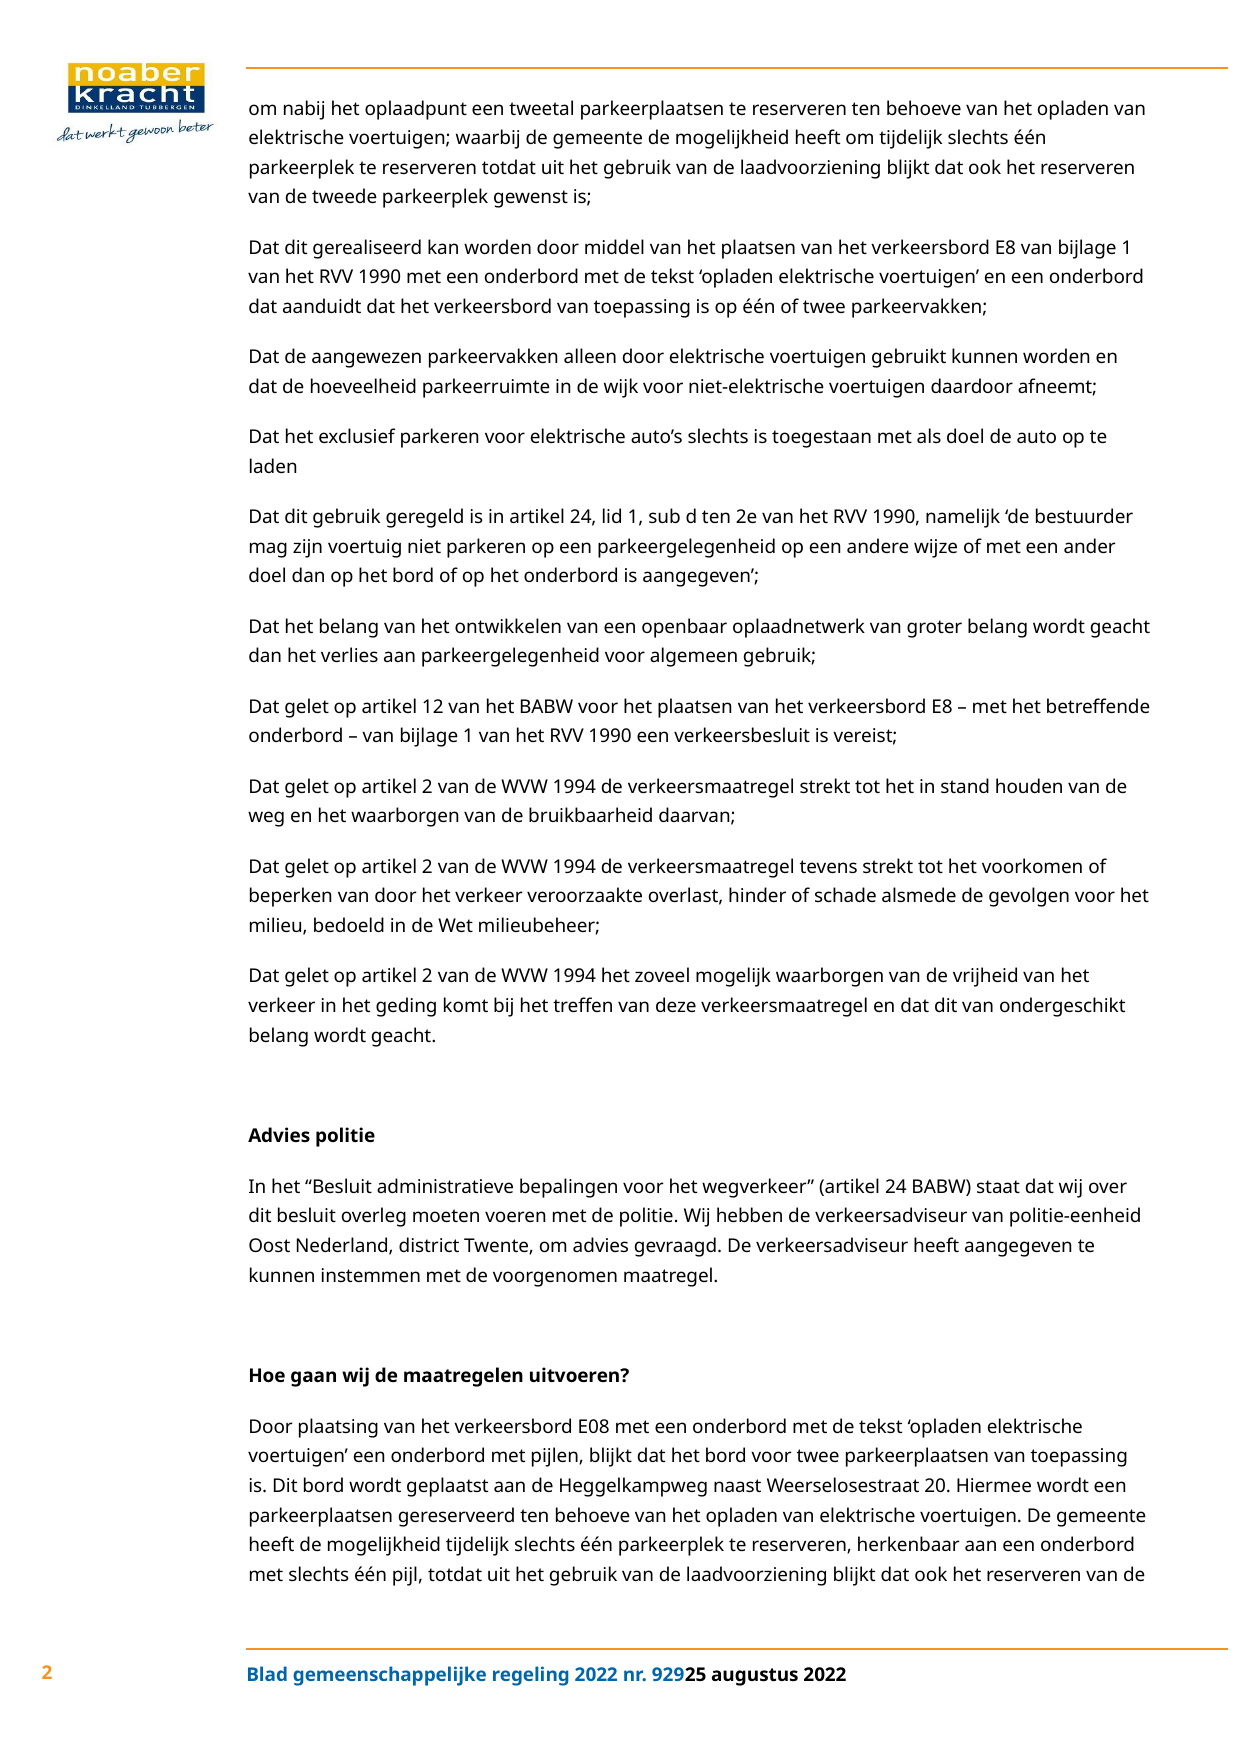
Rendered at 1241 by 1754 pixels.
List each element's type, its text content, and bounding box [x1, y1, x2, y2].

text Dat gelet op artikel 2 van de WVW 1994 de verkeersmaatregel strekt tot het in stand houden van de weg en het waarborgen van de bruikbaarheid daarvan; [248, 773, 1152, 828]
text Dat het belang van het ontwikkelen van een openbaar oplaadnetwerk van groter belang wordt geacht dan het verlies aan parkeergelegenheid voor algemeen gebruik; [248, 613, 1152, 668]
text Dat het exclusief parkeren voor elektrische auto’s slechts is toegestaan met als doel de auto op te laden [248, 423, 1152, 479]
text Hoe gaan wij de maatregelen uitvoeren? [248, 1363, 1152, 1388]
text Dat dit gebruik geregeld is in artikel 24, lid 1, sub d ten 2e van het RVV 1990, namelijk ‘de bestuurder mag zijn voertuig niet parkeren op een parkeergelegenheid op een andere wijze of met een ander doel dan op het bord of op het onderbord is aangegeven’; [248, 503, 1152, 588]
text Dat gelet op artikel 2 van de WVW 1994 het zoveel mogelijk waarborgen van de vrijheid van het verkeer in het geding komt bij het treffen van deze verkeersmaatregel en dat dit van ondergeschikt belang wordt geacht. [248, 963, 1152, 1048]
text Dat gelet op artikel 12 van het BABW voor het plaatsen van het verkeersbord E8 – met het betreffende onderbord – van bijlage 1 van het RVV 1990 een verkeersbesluit is vereist; [248, 693, 1152, 748]
text In het “Besluit administratieve bepalingen voor het wegverkeer” (artikel 24 BABW) staat dat wij over dit besluit overleg moeten voeren met de politie. Wij hebben de verkeersadviseur van politie-eenheid Oost Nederland, district Twente, om advies gevraagd. De verkeersadviseur heeft aangegeven te kunnen instemmen met de voorgenomen maatregel. [248, 1173, 1152, 1288]
text Door plaatsing van het verkeersbord E08 met een onderbord met de tekst ‘opladen elektrische voertuigen’ een onderbord met pijlen, blijkt dat het bord voor twee parkeerplaatsen van toepassing is. Dit bord wordt geplaatst aan de Heggelkampweg naast Weerselosestraat 20. Hiermee wordt een parkeerplaatsen gereserveerd ten behoeve van het opladen van elektrische voertuigen. De gemeente heeft de mogelijkheid tijdelijk slechts één parkeerplek te reserveren, herkenbaar aan een onderbord met slechts één pijl, totdat uit het gebruik van de laadvoorziening blijkt dat ook het reserveren van de [248, 1413, 1152, 1587]
text Dat dit gerealiseerd kan worden door middel van het plaatsen van het verkeersbord E8 van bijlage 1 van het RVV 1990 met een onderbord met de tekst ‘opladen elektrische voertuigen’ en een onderbord dat aanduidt dat het verkeersbord van toepassing is op één of twee parkeervakken; [248, 234, 1152, 319]
picture [41, 47, 231, 172]
text Dat de aangewezen parkeervakken alleen door elektrische voertuigen gebruikt kunnen worden en dat de hoeveelheid parkeerruimte in de wijk voor niet-elektrische voertuigen daardoor afneemt; [248, 343, 1152, 399]
text Advies politie [248, 1123, 1152, 1148]
text om nabij het oplaadpunt een tweetal parkeerplaatsen te reserveren ten behoeve van het opladen van elektrische voertuigen; waarbij de gemeente de mogelijkheid heeft om tijdelijk slechts één parkeerplek te reserveren totdat uit het gebruik van de laadvoorziening blijkt dat ook het reserveren van de tweede parkeerplek gewenst is; [248, 95, 1152, 209]
text Dat gelet op artikel 2 van de WVW 1994 de verkeersmaatregel tevens strekt tot het voorkomen of beperken van door het verkeer veroorzaakte overlast, hinder of schade alsmede de gevolgen voor het milieu, bedoeld in de Wet milieubeheer; [248, 853, 1152, 938]
